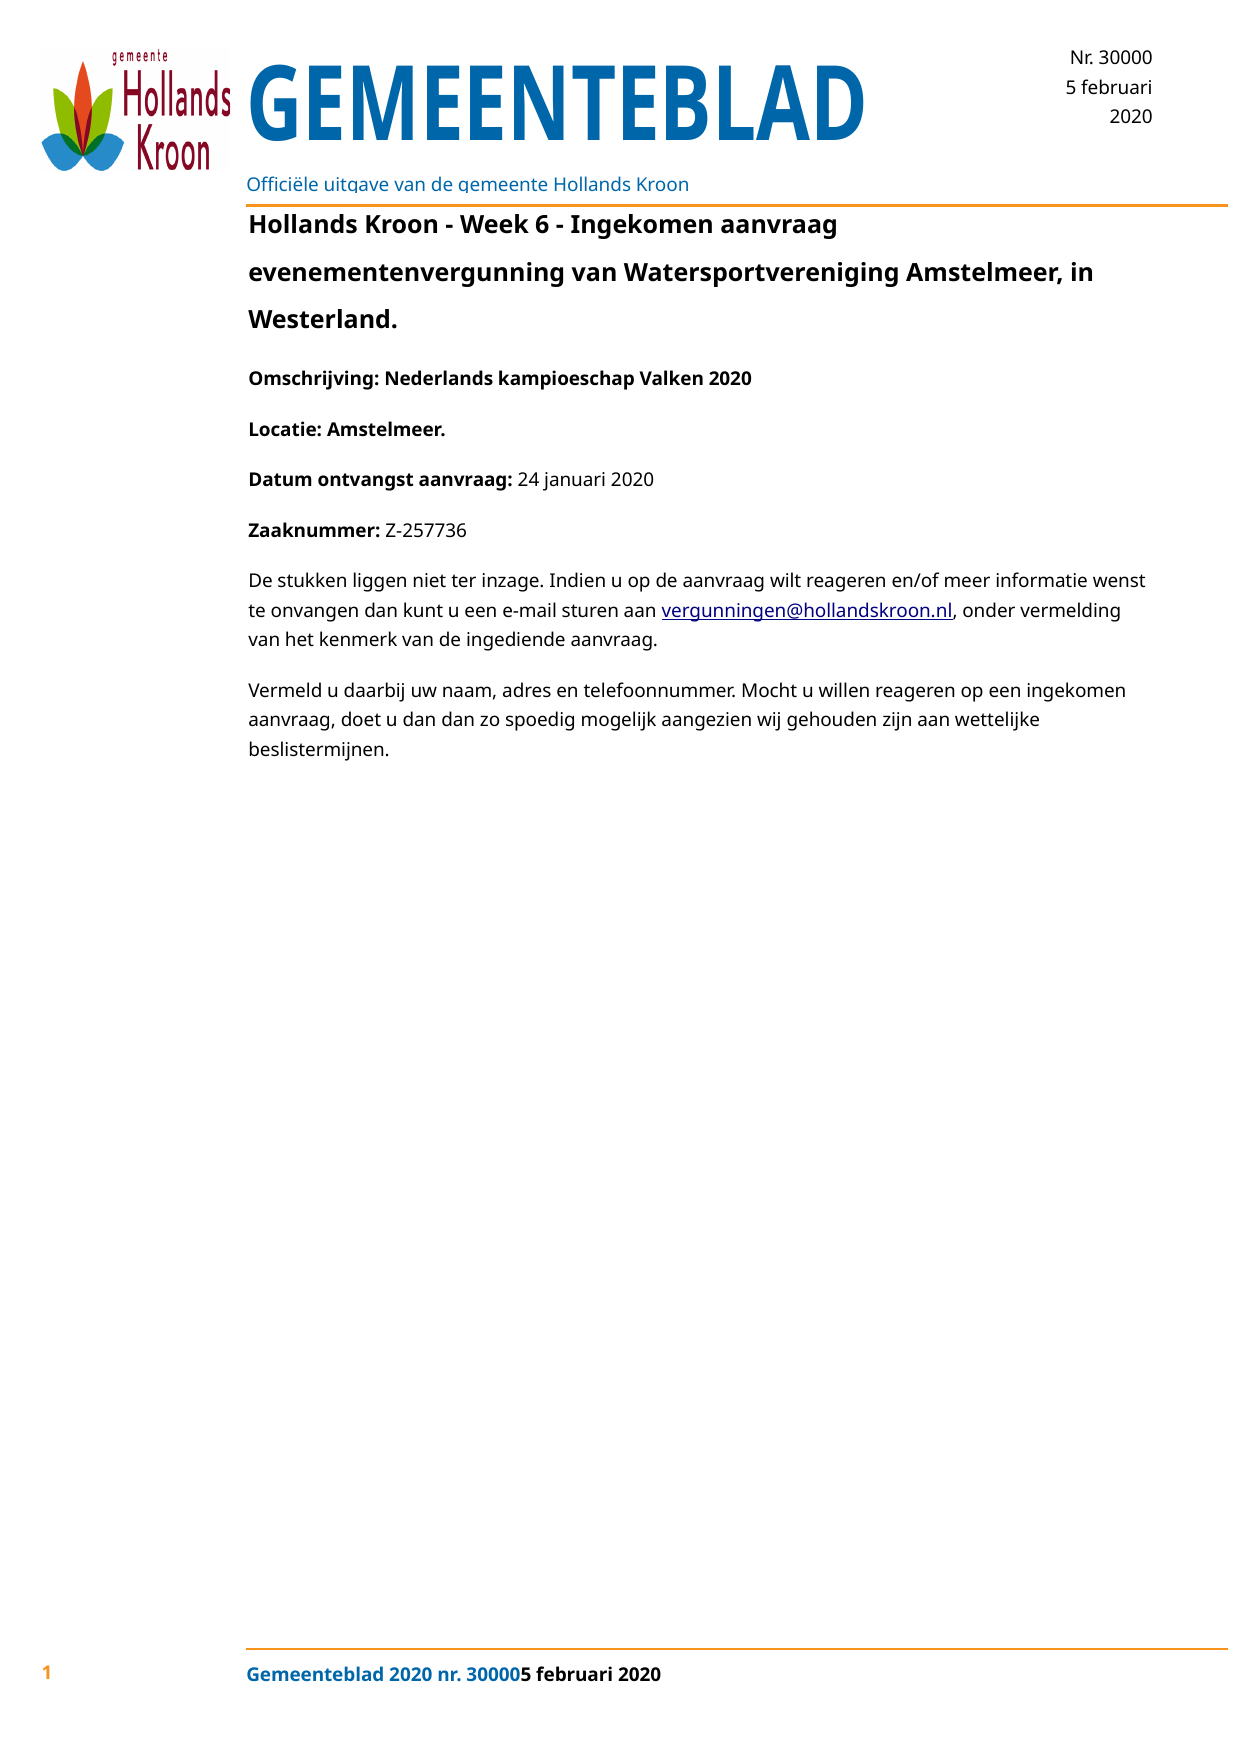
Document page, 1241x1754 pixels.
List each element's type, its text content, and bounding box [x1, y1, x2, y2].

text De stukken liggen niet ter inzage. Indien u op de aanvraag wilt reageren en/of meer informatie wenst te onvangen dan kunt u een e-mail sturen aan vergunningen@hollandskroon.nl, onder vermelding van het kenmerk van de ingediende aanvraag. [248, 567, 1152, 652]
picture [41, 47, 231, 172]
text Hollands Kroon - Week 6 - Ingekomen aanvraag evenementenvergunning van Watersportvereniging Amstelmeer, in Westerland. [248, 207, 1152, 336]
text Datum ontvangst aanvraag: 24 januari 2020 [248, 466, 1152, 492]
text Omschrijving: Nederlands kampioeschap Valken 2020 [248, 366, 1152, 391]
text Vermeld u daarbij uw naam, adres en telefoonnummer. Mocht u willen reageren op een ingekomen aanvraag, doet u dan dan zo spoedig mogelijk aangezien wij gehouden zijn aan wettelijke beslistermijnen. [248, 677, 1152, 762]
text Zaaknummer: Z-257736 [248, 517, 1152, 542]
text Locatie: Amstelmeer. [248, 416, 1152, 442]
